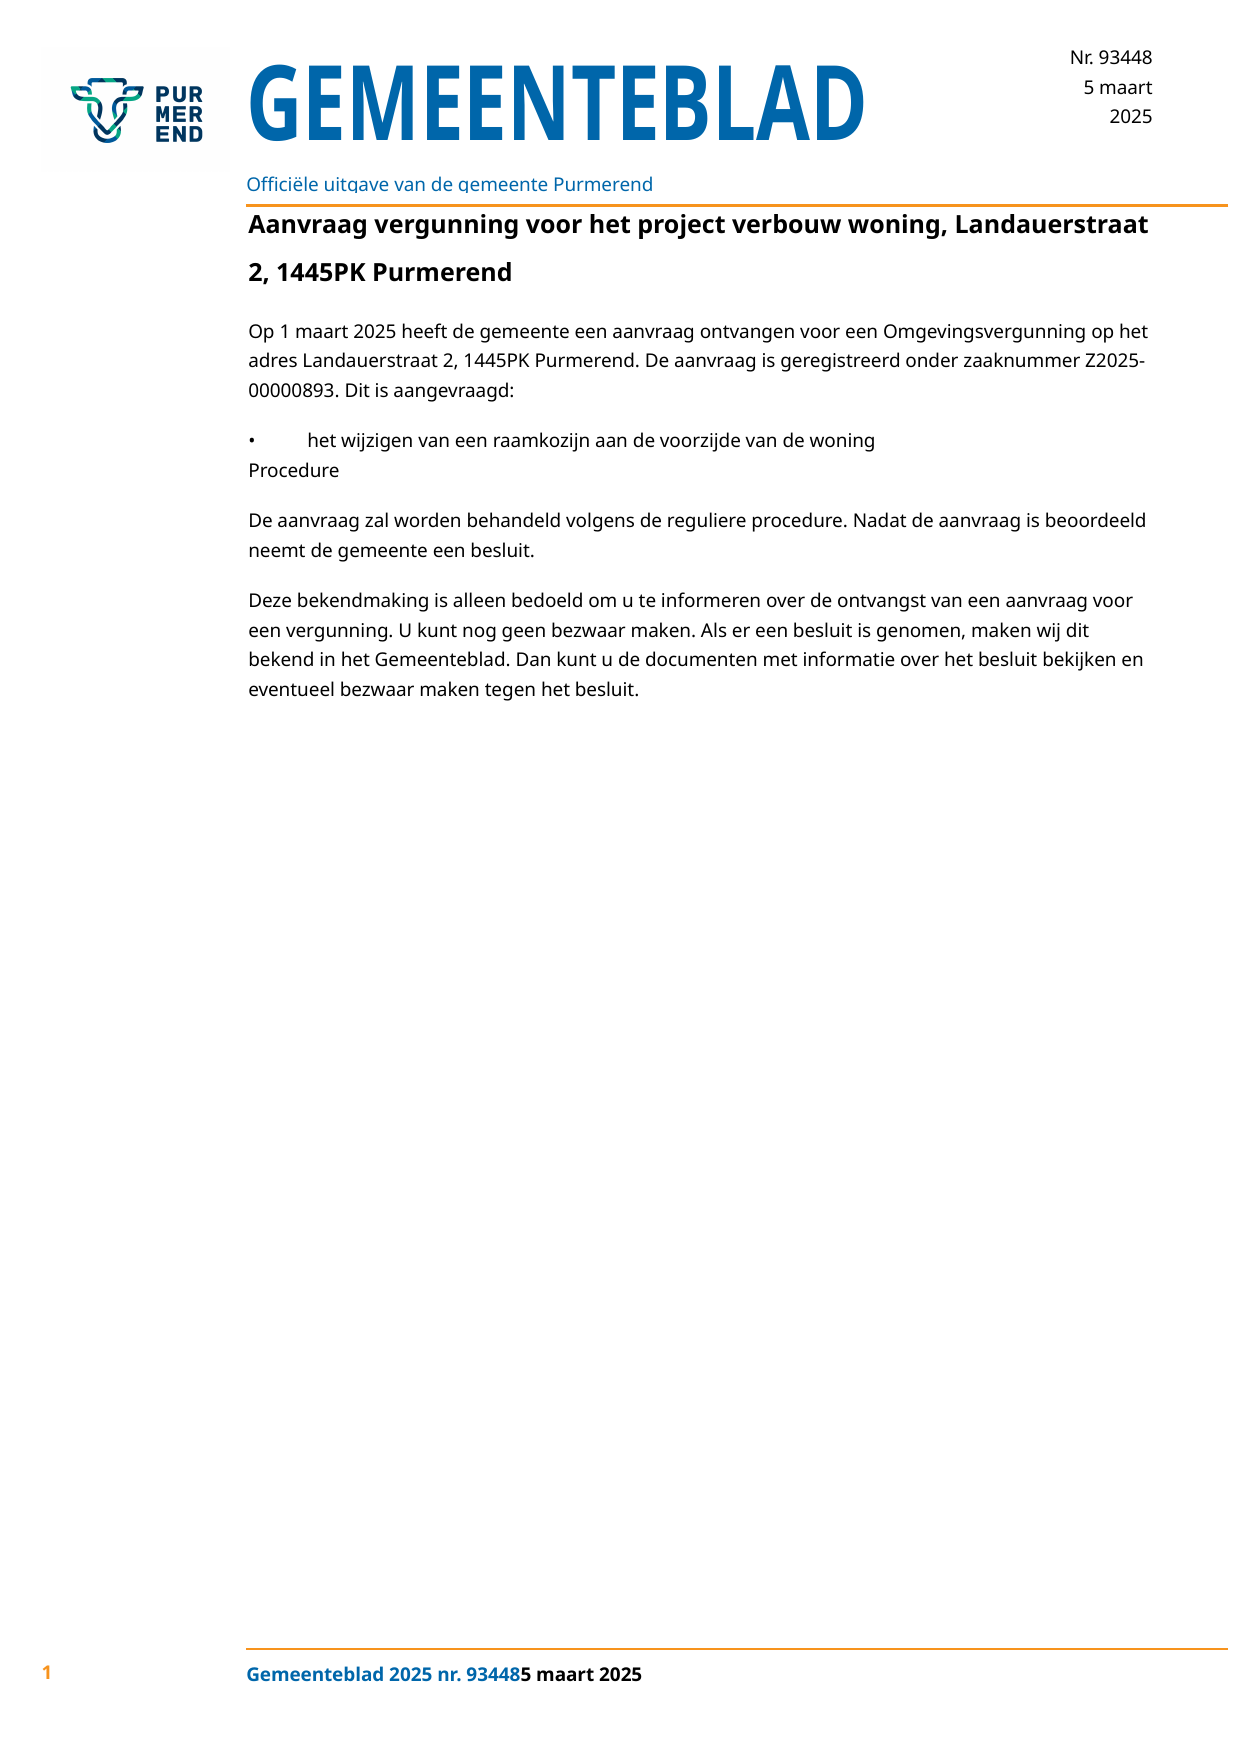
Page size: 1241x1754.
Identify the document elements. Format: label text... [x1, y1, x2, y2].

list het wijzigen van een raamkozijn aan de voorzijde van de woning [248, 427, 1152, 453]
text Procedure [248, 457, 1152, 483]
text Deze bekendmaking is alleen bedoeld om u te informeren over de ontvangst van een aanvraag voor een vergunning. U kunt nog geen bezwaar maken. Als er een besluit is genomen, maken wij dit bekend in het Gemeenteblad. Dan kunt u de documenten met informatie over het besluit bekijken en eventueel bezwaar maken tegen het besluit. [248, 587, 1152, 702]
text De aanvraag zal worden behandeld volgens de reguliere procedure. Nadat de aanvraag is beoordeeld neemt de gemeente een besluit. [248, 507, 1152, 563]
text Aanvraag vergunning voor het project verbouw woning, Landauerstraat 2, 1445PK Purmerend [248, 207, 1152, 288]
picture [41, 47, 231, 172]
text Op 1 maart 2025 heeft de gemeente een aanvraag ontvangen voor een Omgevingsvergunning op het adres Landauerstraat 2, 1445PK Purmerend. De aanvraag is geregistreerd onder zaaknummer Z2025-00000893. Dit is aangevraagd: [248, 318, 1152, 403]
